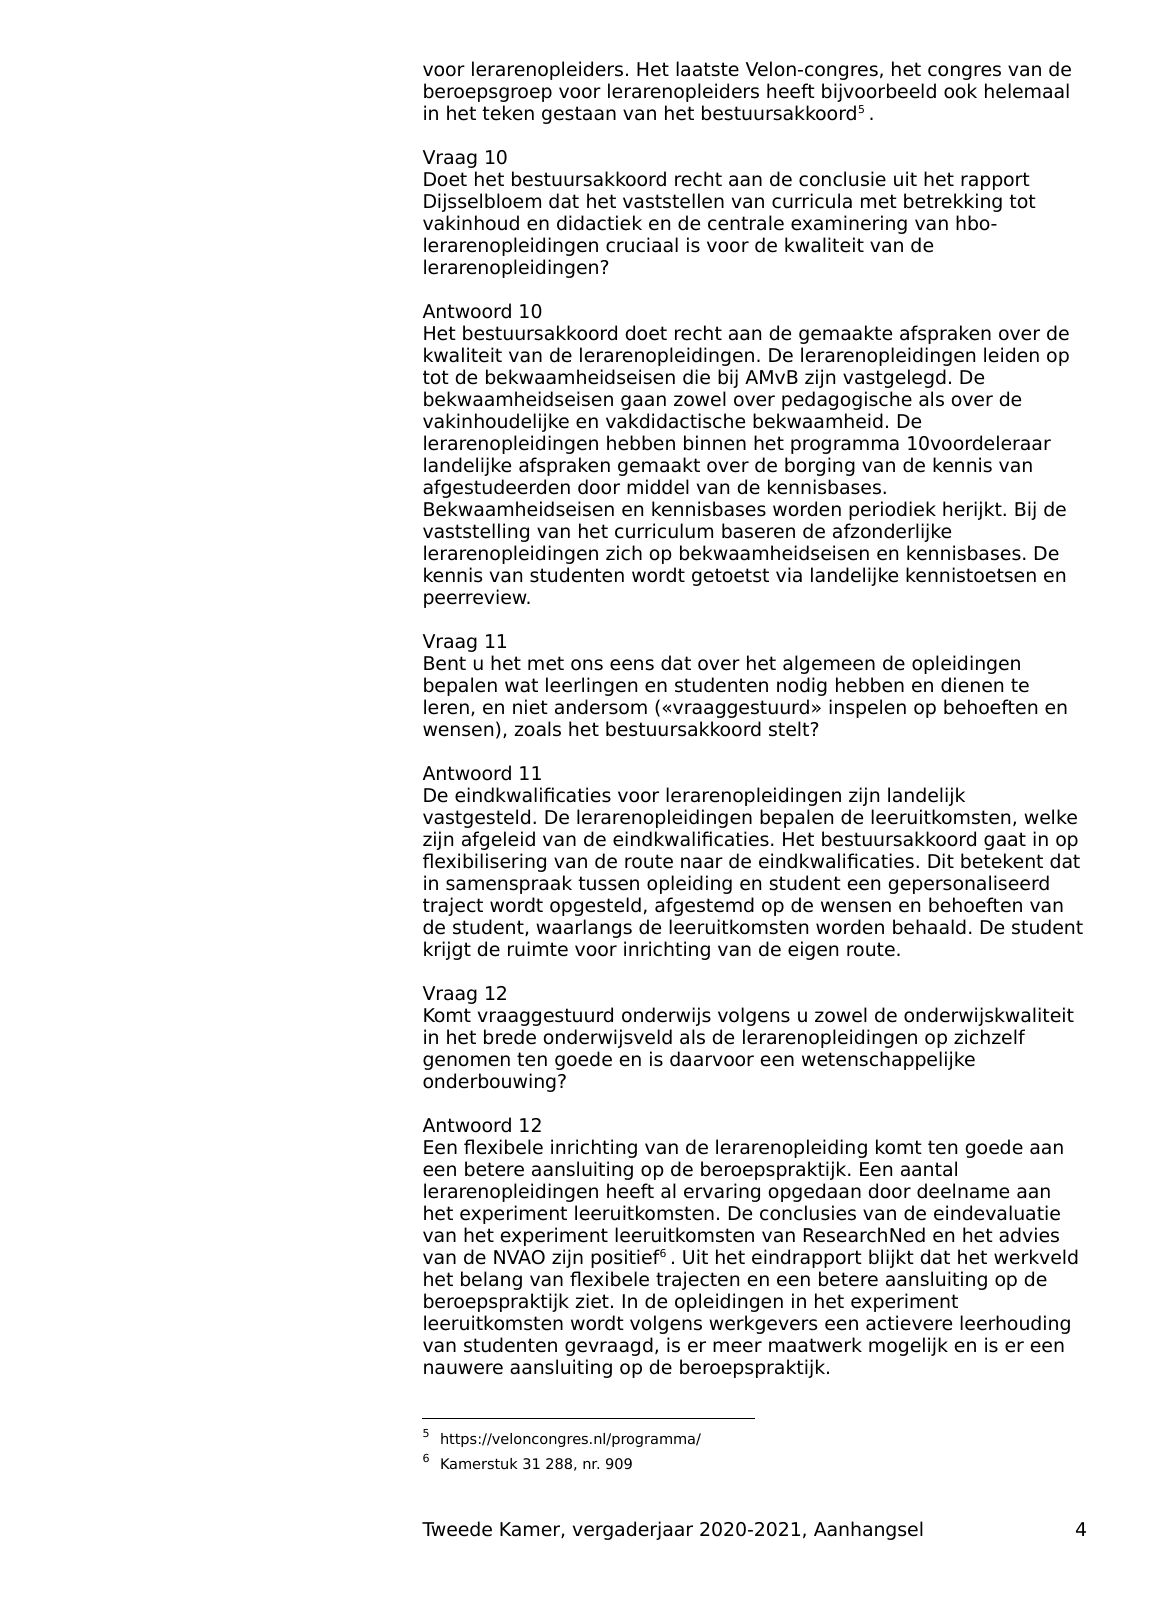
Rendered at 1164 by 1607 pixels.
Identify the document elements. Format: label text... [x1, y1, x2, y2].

text Antwoord 10 [422, 301, 1087, 323]
text Vraag 11 [422, 631, 1087, 653]
text https://veloncongres.nl/programma/ [422, 1427, 1087, 1449]
text Kamerstuk 31 288, nr. 909 [422, 1452, 1087, 1474]
text Een flexibele inrichting van de lerarenopleiding komt ten goede aan een betere aansluiting op de beroepspraktijk. Een aantal lerarenopleidingen heeft al ervaring opgedaan door deelname aan het experiment leeruitkomsten. De conclusies van de eindevaluatie van het experiment leeruitkomsten van ResearchNed en het advies van de NVAO zijn positief. Uit het eindrapport blijkt dat het werkveld het belang van flexibele trajecten en een betere aansluiting op de beroepspraktijk ziet. In de opleidingen in het experiment leeruitkomsten wordt volgens werkgevers een actievere leerhouding van studenten gevraagd, is er meer maatwerk mogelijk en is er een nauwere aansluiting op de beroepspraktijk. [422, 1137, 1087, 1379]
text Antwoord 11 [422, 763, 1087, 785]
text Komt vraaggestuurd onderwijs volgens u zowel de onderwijskwaliteit in het brede onderwijsveld als de lerarenopleidingen op zichzelf genomen ten goede en is daarvoor een wetenschappelijke onderbouwing? [422, 1005, 1087, 1093]
text Het bestuursakkoord doet recht aan de gemaakte afspraken over de kwaliteit van de lerarenopleidingen. De lerarenopleidingen leiden op tot de bekwaamheidseisen die bij AMvB zijn vastgelegd. De bekwaamheidseisen gaan zowel over pedagogische als over de vakinhoudelijke en vakdidactische bekwaamheid. De lerarenopleidingen hebben binnen het programma 10voordeleraar landelijke afspraken gemaakt over de borging van de kennis van afgestudeerden door middel van de kennisbases. Bekwaamheidseisen en kennisbases worden periodiek herijkt. Bij de vaststelling van het curriculum baseren de afzonderlijke lerarenopleidingen zich op bekwaamheidseisen en kennisbases. De kennis van studenten wordt getoetst via landelijke kennistoetsen en peerreview. [422, 323, 1087, 609]
text Antwoord 12 [422, 1115, 1087, 1137]
text voor lerarenopleiders. Het laatste Velon-congres, het congres van de beroepsgroep voor lerarenopleiders heeft bijvoorbeeld ook helemaal in het teken gestaan van het bestuursakkoord. [422, 59, 1087, 125]
text Vraag 12 [422, 983, 1087, 1005]
text Bent u het met ons eens dat over het algemeen de opleidingen bepalen wat leerlingen en studenten nodig hebben en dienen te leren, en niet andersom («vraaggestuurd» inspelen op behoeften en wensen), zoals het bestuursakkoord stelt? [422, 653, 1087, 741]
text De eindkwalificaties voor lerarenopleidingen zijn landelijk vastgesteld. De lerarenopleidingen bepalen de leeruitkomsten, welke zijn afgeleid van de eindkwalificaties. Het bestuursakkoord gaat in op flexibilisering van de route naar de eindkwalificaties. Dit betekent dat in samenspraak tussen opleiding en student een gepersonaliseerd traject wordt opgesteld, afgestemd op de wensen en behoeften van de student, waarlangs de leeruitkomsten worden behaald. De student krijgt de ruimte voor inrichting van de eigen route. [422, 785, 1087, 961]
text Doet het bestuursakkoord recht aan de conclusie uit het rapport Dijsselbloem dat het vaststellen van curricula met betrekking tot vakinhoud en didactiek en de centrale examinering van hbo-lerarenopleidingen cruciaal is voor de kwaliteit van de lerarenopleidingen? [422, 169, 1087, 279]
text Vraag 10 [422, 147, 1087, 169]
